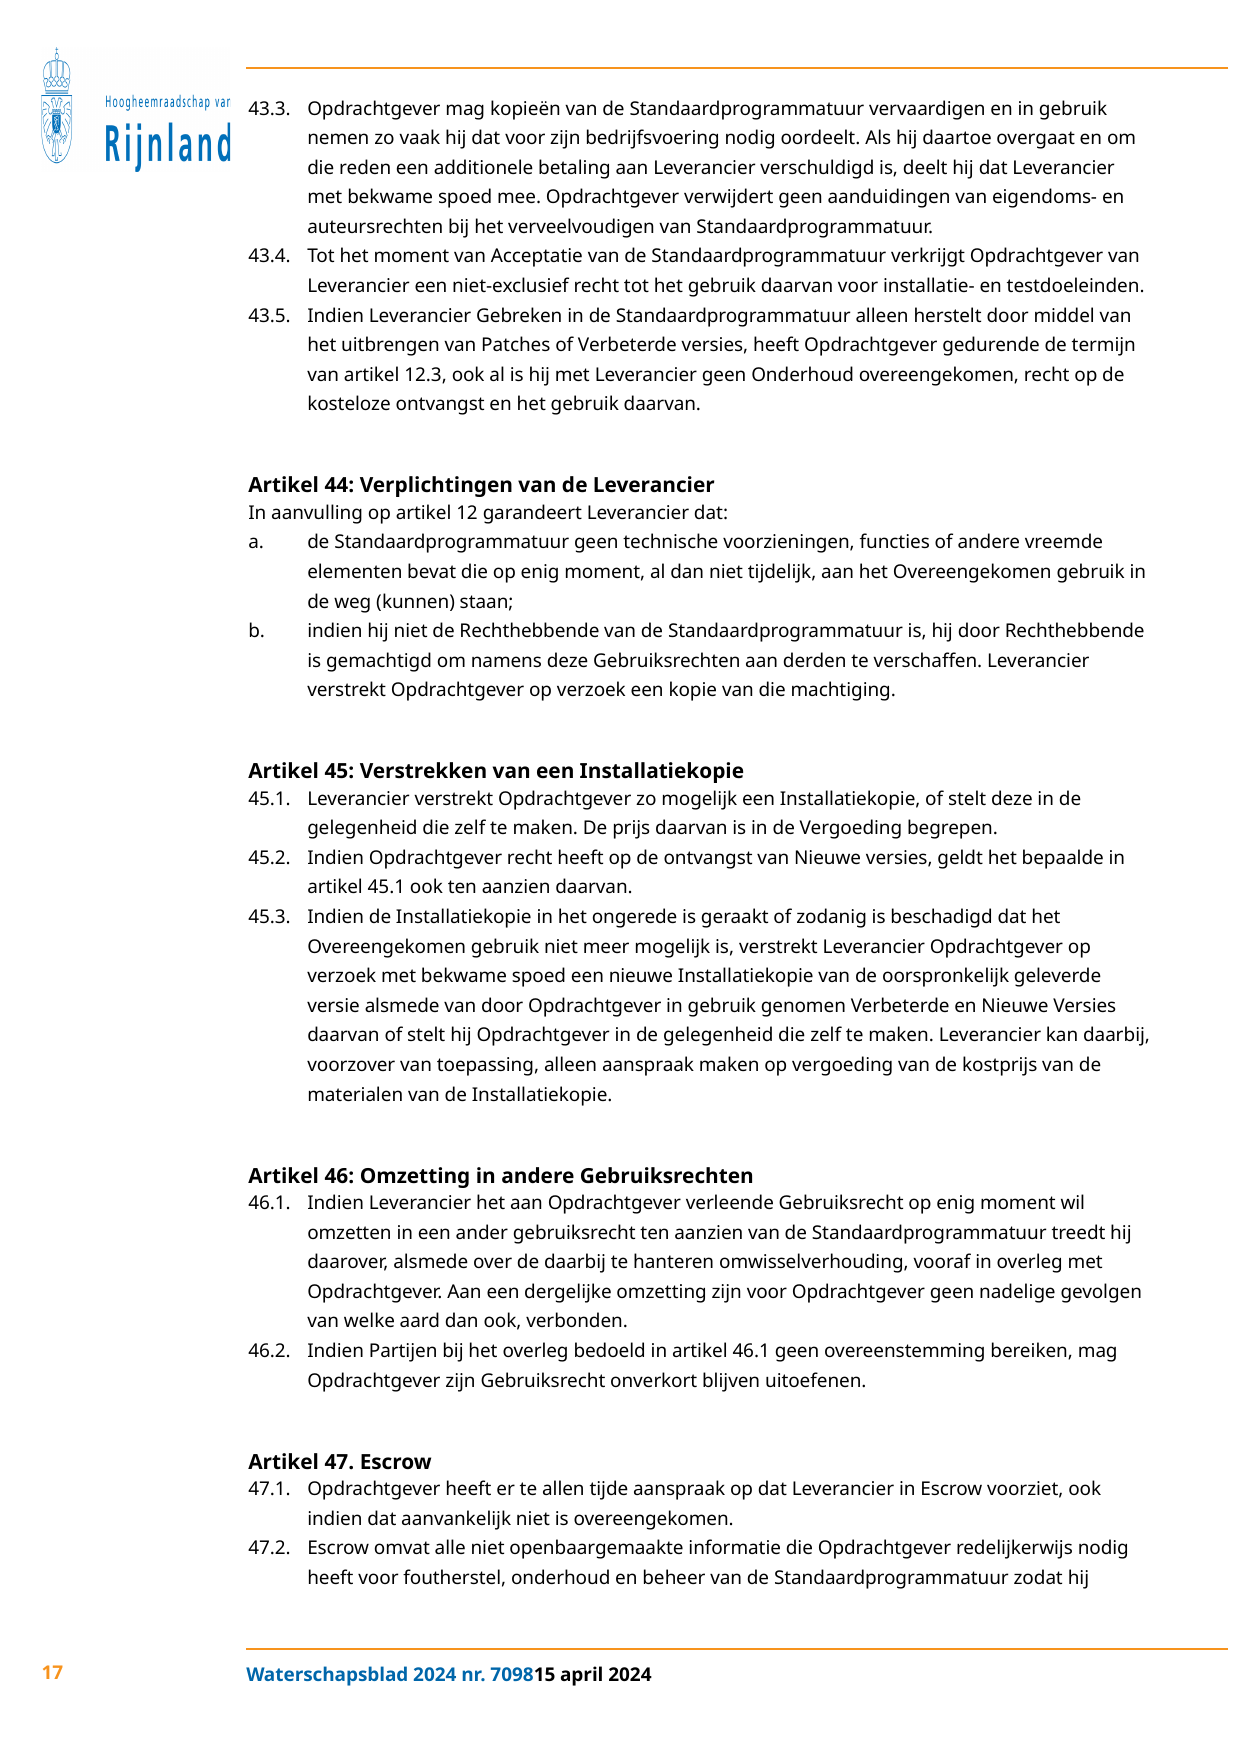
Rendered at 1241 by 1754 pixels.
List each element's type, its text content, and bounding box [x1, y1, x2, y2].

list Opdrachtgever mag kopieën van de Standaardprogrammatuur vervaardigen en in gebruik nemen zo vaak hij dat voor zijn bedrijfsvoering nodig oordeelt. Als hij daartoe overgaat en om die reden een additionele betaling aan Leverancier verschuldigd is, deelt hij dat Leverancier met bekwame spoed mee. Opdrachtgever verwijdert geen aanduidingen van eigendoms- en auteursrechten bij het verveelvoudigen van Standaardprogrammatuur. [248, 95, 1152, 239]
list Leverancier verstrekt Opdrachtgever zo mogelijk een Installatiekopie, of stelt deze in de gelegenheid die zelf te maken. De prijs daarvan is in de Vergoeding begrepen. [248, 785, 1152, 840]
list Escrow omvat alle niet openbaargemaakte informatie die Opdrachtgever redelijkerwijs nodig heeft voor foutherstel, onderhoud en beheer van de Standaardprogrammatuur zodat hij [248, 1534, 1152, 1590]
list Opdrachtgever heeft er te allen tijde aanspraak op dat Leverancier in Escrow voorziet, ook indien dat aanvankelijk niet is overeengekomen. [248, 1475, 1152, 1531]
list de Standaardprogrammatuur geen technische voorzieningen, functies of andere vreemde elementen bevat die op enig moment, al dan niet tijdelijk, aan het Overeengekomen gebruik in de weg (kunnen) staan; [248, 529, 1152, 613]
text Artikel 47. Escrow [248, 1447, 1152, 1475]
list Tot het moment van Acceptatie van de Standaardprogrammatuur verkrijgt Opdrachtgever van Leverancier een niet-exclusief recht tot het gebruik daarvan voor installatie- en testdoeleinden. [248, 243, 1152, 298]
text Artikel 46: Omzetting in andere Gebruiksrechten [248, 1161, 1152, 1189]
list Indien Leverancier Gebreken in de Standaardprogrammatuur alleen herstelt door middel van het uitbrengen van Patches of Verbeterde versies, heeft Opdrachtgever gedurende de termijn van artikel 12.3, ook al is hij met Leverancier geen Onderhoud overeengekomen, recht op de kosteloze ontvangst en het gebruik daarvan. [248, 302, 1152, 416]
text Artikel 44: Verplichtingen van de Leverancier [248, 471, 1152, 499]
list Indien de Installatiekopie in het ongerede is geraakt of zodanig is beschadigd dat het Overeengekomen gebruik niet meer mogelijk is, verstrekt Leverancier Opdrachtgever op verzoek met bekwame spoed een nieuwe Installatiekopie van de oorspronkelijk geleverde versie alsmede van door Opdrachtgever in gebruik genomen Verbeterde en Nieuwe Versies daarvan of stelt hij Opdrachtgever in de gelegenheid die zelf te maken. Leverancier kan daarbij, voorzover van toepassing, alleen aanspraak maken op vergoeding van de kostprijs van de materialen van de Installatiekopie. [248, 903, 1152, 1107]
list Indien Leverancier het aan Opdrachtgever verleende Gebruiksrecht op enig moment wil omzetten in een ander gebruiksrecht ten aanzien van de Standaardprogrammatuur treedt hij daarover, alsmede over de daarbij te hanteren omwisselverhouding, vooraf in overleg met Opdrachtgever. Aan een dergelijke omzetting zijn voor Opdrachtgever geen nadelige gevolgen van welke aard dan ook, verbonden. [248, 1189, 1152, 1333]
text Artikel 45: Verstrekken van een Installatiekopie [248, 757, 1152, 785]
list Indien Opdrachtgever recht heeft op de ontvangst van Nieuwe versies, geldt het bepaalde in artikel 45.1 ook ten aanzien daarvan. [248, 844, 1152, 899]
list Indien Partijen bij het overleg bedoeld in artikel 46.1 geen overeenstemming bereiken, mag Opdrachtgever zijn Gebruiksrecht onverkort blijven uitoefenen. [248, 1337, 1152, 1392]
picture [41, 47, 231, 172]
list indien hij niet de Rechthebbende van de Standaardprogrammatuur is, hij door Rechthebbende is gemachtigd om namens deze Gebruiksrechten aan derden te verschaffen. Leverancier verstrekt Opdrachtgever op verzoek een kopie van die machtiging. [248, 617, 1152, 702]
text In aanvulling op artikel 12 garandeert Leverancier dat: [248, 499, 1152, 525]
